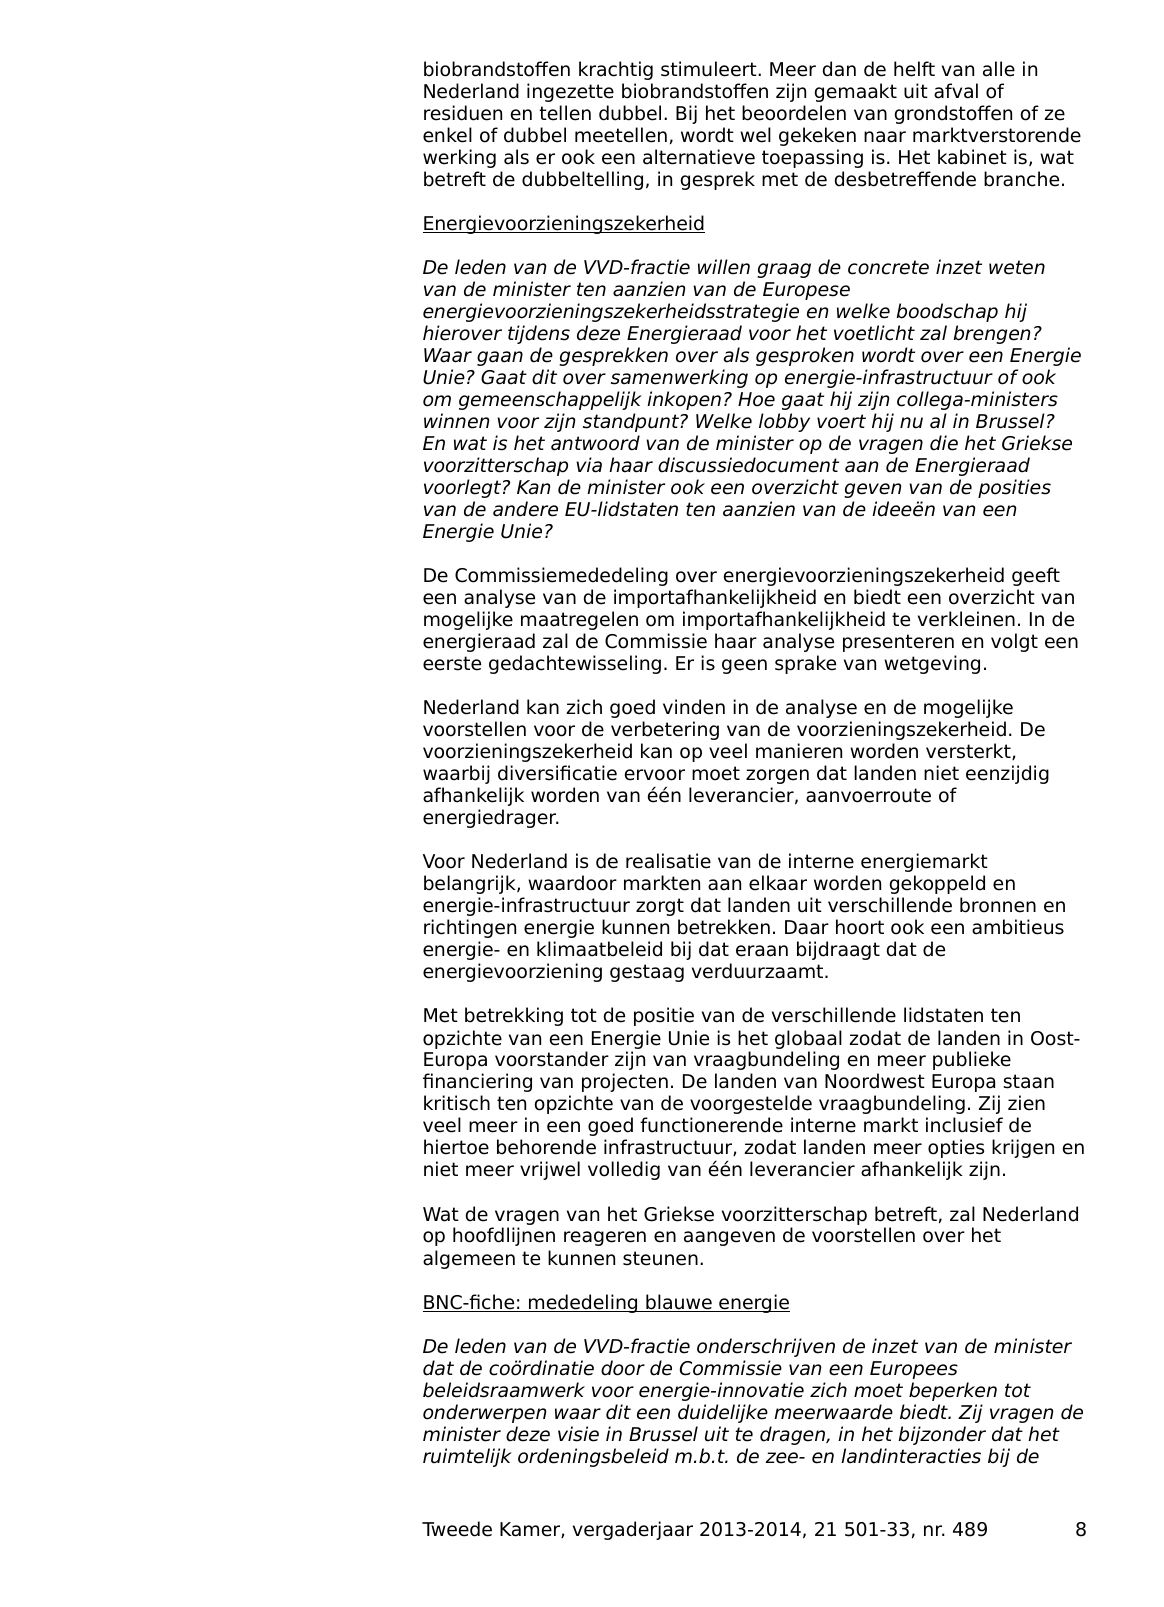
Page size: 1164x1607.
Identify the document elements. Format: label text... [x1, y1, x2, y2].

text Wat de vragen van het Griekse voorzitterschap betreft, zal Nederland op hoofdlijnen reageren en aangeven de voorstellen over het algemeen te kunnen steunen. [422, 1203, 1087, 1269]
text De leden van de VVD-fractie willen graag de concrete inzet weten van de minister ten aanzien van de Europese energievoorzieningszekerheidsstrategie en welke boodschap hij hierover tijdens deze Energieraad voor het voetlicht zal brengen? Waar gaan de gesprekken over als gesproken wordt over een Energie Unie? Gaat dit over samenwerking op energie-infrastructuur of ook om gemeenschappelijk inkopen? Hoe gaat hij zijn collega-ministers winnen voor zijn standpunt? Welke lobby voert hij nu al in Brussel? En wat is het antwoord van de minister op de vragen die het Griekse voorzitterschap via haar discussiedocument aan de Energieraad voorlegt? Kan de minister ook een overzicht geven van de posities van de andere EU-lidstaten ten aanzien van de ideeën van een Energie Unie? [422, 257, 1087, 543]
subtitle BNC-fiche: mededeling blauwe energie [422, 1292, 1087, 1313]
text biobrandstoffen krachtig stimuleert. Meer dan de helft van alle in Nederland ingezette biobrandstoffen zijn gemaakt uit afval of residuen en tellen dubbel. Bij het beoordelen van grondstoffen of ze enkel of dubbel meetellen, wordt wel gekeken naar marktverstorende werking als er ook een alternatieve toepassing is. Het kabinet is, wat betreft de dubbeltelling, in gesprek met de desbetreffende branche. [422, 59, 1087, 191]
text De Commissiemededeling over energievoorzieningszekerheid geeft een analyse van de importafhankelijkheid en biedt een overzicht van mogelijke maatregelen om importafhankelijkheid te verkleinen. In de energieraad zal de Commissie haar analyse presenteren en volgt een eerste gedachtewisseling. Er is geen sprake van wetgeving. [422, 565, 1087, 675]
text Nederland kan zich goed vinden in de analyse en de mogelijke voorstellen voor de verbetering van de voorzieningszekerheid. De voorzieningszekerheid kan op veel manieren worden versterkt, waarbij diversificatie ervoor moet zorgen dat landen niet eenzijdig afhankelijk worden van één leverancier, aanvoerroute of energiedrager. [422, 697, 1087, 829]
text De leden van de VVD-fractie onderschrijven de inzet van de minister dat de coördinatie door de Commissie van een Europees beleidsraamwerk voor energie-innovatie zich moet beperken tot onderwerpen waar dit een duidelijke meerwaarde biedt. Zij vragen de minister deze visie in Brussel uit te dragen, in het bijzonder dat het ruimtelijk ordeningsbeleid m.b.t. de zee- en landinteracties bij de [422, 1336, 1087, 1468]
subtitle Energievoorzieningszekerheid [422, 213, 1087, 235]
text Met betrekking tot de positie van de verschillende lidstaten ten opzichte van een Energie Unie is het globaal zodat de landen in Oost-Europa voorstander zijn van vraagbundeling en meer publieke financiering van projecten. De landen van Noordwest Europa staan kritisch ten opzichte van de voorgestelde vraagbundeling. Zij zien veel meer in een goed functionerende interne markt inclusief de hiertoe behorende infrastructuur, zodat landen meer opties krijgen en niet meer vrijwel volledig van één leverancier afhankelijk zijn. [422, 1005, 1087, 1181]
text Voor Nederland is de realisatie van de interne energiemarkt belangrijk, waardoor markten aan elkaar worden gekoppeld en energie-infrastructuur zorgt dat landen uit verschillende bronnen en richtingen energie kunnen betrekken. Daar hoort ook een ambitieus energie- en klimaatbeleid bij dat eraan bijdraagt dat de energievoorziening gestaag verduurzaamt. [422, 851, 1087, 983]
